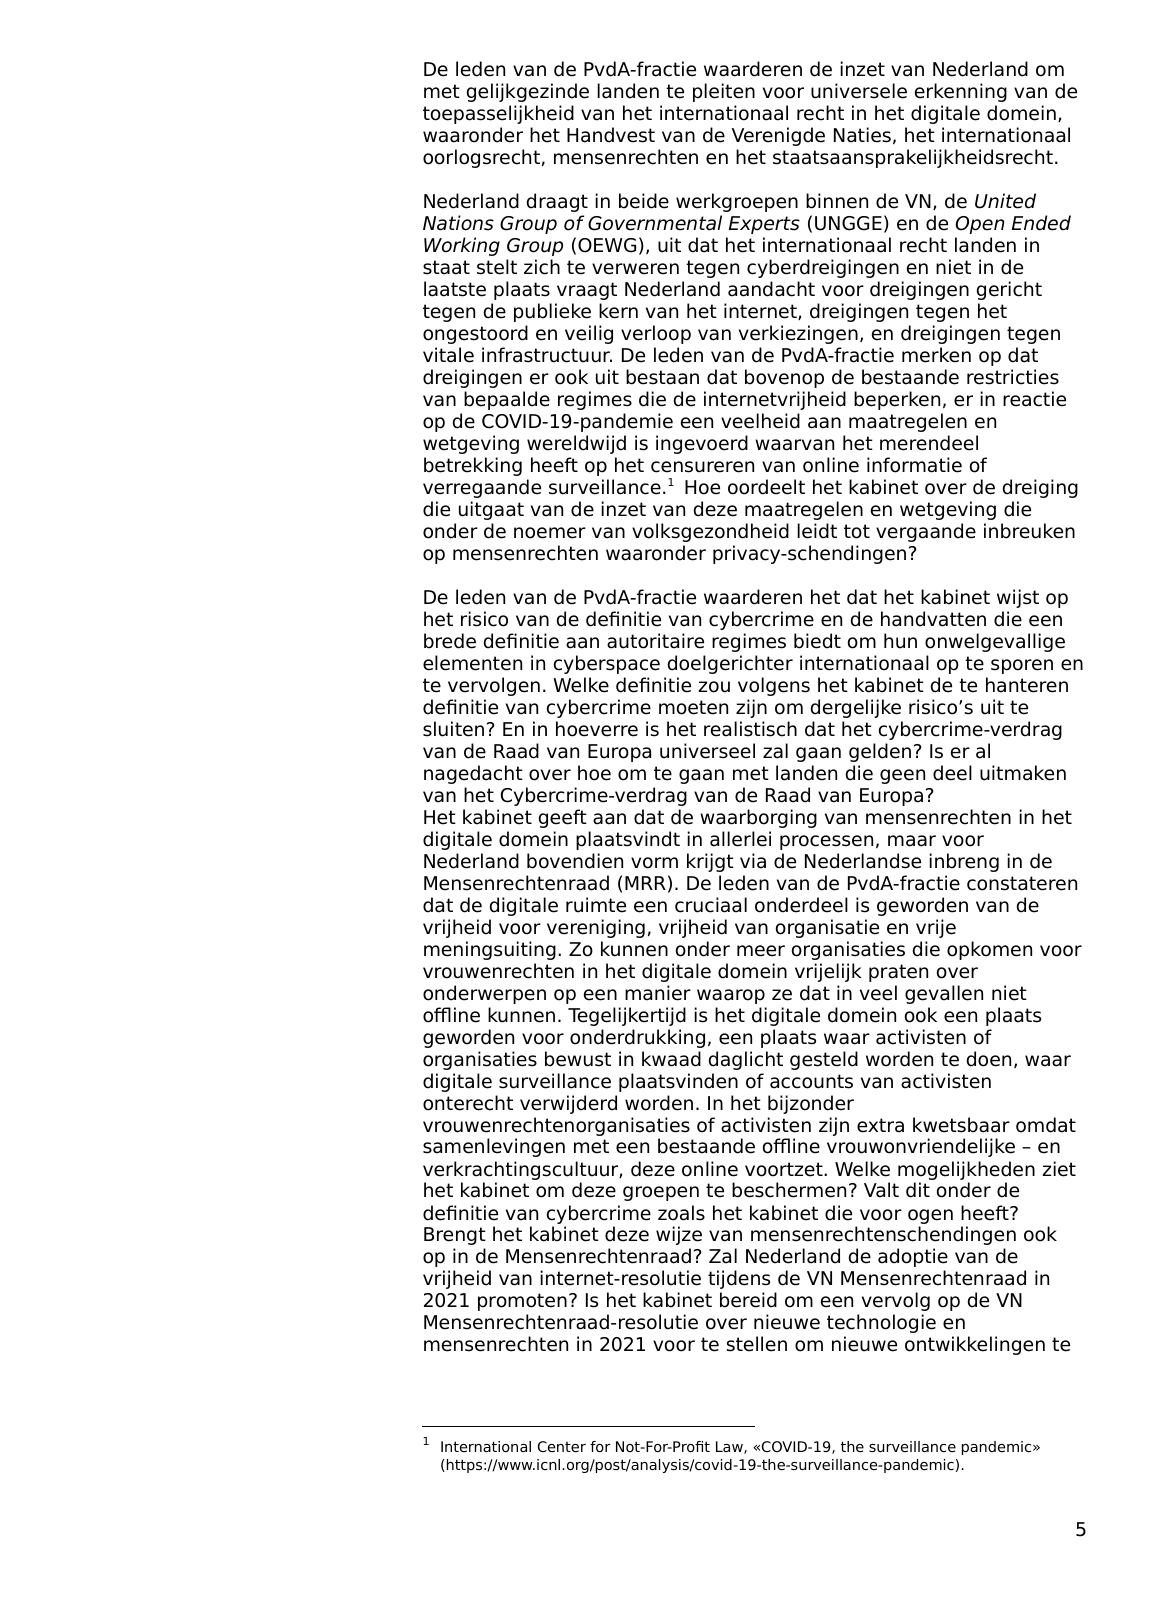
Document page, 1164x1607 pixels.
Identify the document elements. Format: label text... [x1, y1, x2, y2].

text De leden van de PvdA-fractie waarderen de inzet van Nederland om met gelijkgezinde landen te pleiten voor universele erkenning van de toepasselijkheid van het internationaal recht in het digitale domein, waaronder het Handvest van de Verenigde Naties, het internationaal oorlogsrecht, mensenrechten en het staatsaansprakelijkheidsrecht. [422, 59, 1087, 169]
text De leden van de PvdA-fractie waarderen het dat het kabinet wijst op het risico van de definitie van cybercrime en de handvatten die een brede definitie aan autoritaire regimes biedt om hun onwelgevallige elementen in cyberspace doelgerichter internationaal op te sporen en te vervolgen. Welke definitie zou volgens het kabinet de te hanteren definitie van cybercrime moeten zijn om dergelijke risico’s uit te sluiten? En in hoeverre is het realistisch dat het cybercrime-verdrag van de Raad van Europa universeel zal gaan gelden? Is er al nagedacht over hoe om te gaan met landen die geen deel uitmaken van het Cybercrime-verdrag van de Raad van Europa? [422, 587, 1087, 807]
text Het kabinet geeft aan dat de waarborging van mensenrechten in het digitale domein plaatsvindt in allerlei processen, maar voor Nederland bovendien vorm krijgt via de Nederlandse inbreng in de Mensenrechtenraad (MRR). De leden van de PvdA-fractie constateren dat de digitale ruimte een cruciaal onderdeel is geworden van de vrijheid voor vereniging, vrijheid van organisatie en vrije meningsuiting. Zo kunnen onder meer organisaties die opkomen voor vrouwenrechten in het digitale domein vrijelijk praten over onderwerpen op een manier waarop ze dat in veel gevallen niet offline kunnen. Tegelijkertijd is het digitale domein ook een plaats geworden voor onderdrukking, een plaats waar activisten of organisaties bewust in kwaad daglicht gesteld worden te doen, waar digitale surveillance plaatsvinden of accounts van activisten onterecht verwijderd worden. In het bijzonder vrouwenrechtenorganisaties of activisten zijn extra kwetsbaar omdat samenlevingen met een bestaande offline vrouwonvriendelijke – en verkrachtingscultuur, deze online voortzet. Welke mogelijkheden ziet het kabinet om deze groepen te beschermen? Valt dit onder de definitie van cybercrime zoals het kabinet die voor ogen heeft? Brengt het kabinet deze wijze van mensenrechtenschendingen ook op in de Mensenrechtenraad? Zal Nederland de adoptie van de vrijheid van internet-resolutie tijdens de VN Mensenrechtenraad in 2021 promoten? Is het kabinet bereid om een vervolg op de VN Mensenrechtenraad-resolutie over nieuwe technologie en mensenrechten in 2021 voor te stellen om nieuwe ontwikkelingen te [422, 807, 1087, 1356]
text International Center for Not-For-Profit Law, «COVID-19, the surveillance pandemic» (https://www.icnl.org/post/analysis/covid-19-the-surveillance-pandemic). [422, 1435, 1087, 1474]
text Nederland draagt in beide werkgroepen binnen de VN, de United Nations Group of Governmental Experts (UNGGE) en de Open Ended Working Group (OEWG), uit dat het internationaal recht landen in staat stelt zich te verweren tegen cyberdreigingen en niet in de laatste plaats vraagt Nederland aandacht voor dreigingen gericht tegen de publieke kern van het internet, dreigingen tegen het ongestoord en veilig verloop van verkiezingen, en dreigingen tegen vitale infrastructuur. De leden van de PvdA-fractie merken op dat dreigingen er ook uit bestaan dat bovenop de bestaande restricties van bepaalde regimes die de internetvrijheid beperken, er in reactie op de COVID-19-pandemie een veelheid aan maatregelen en wetgeving wereldwijd is ingevoerd waarvan het merendeel betrekking heeft op het censureren van online informatie of verregaande surveillance. Hoe oordeelt het kabinet over de dreiging die uitgaat van de inzet van deze maatregelen en wetgeving die onder de noemer van volksgezondheid leidt tot vergaande inbreuken op mensenrechten waaronder privacy-schendingen? [422, 191, 1087, 565]
